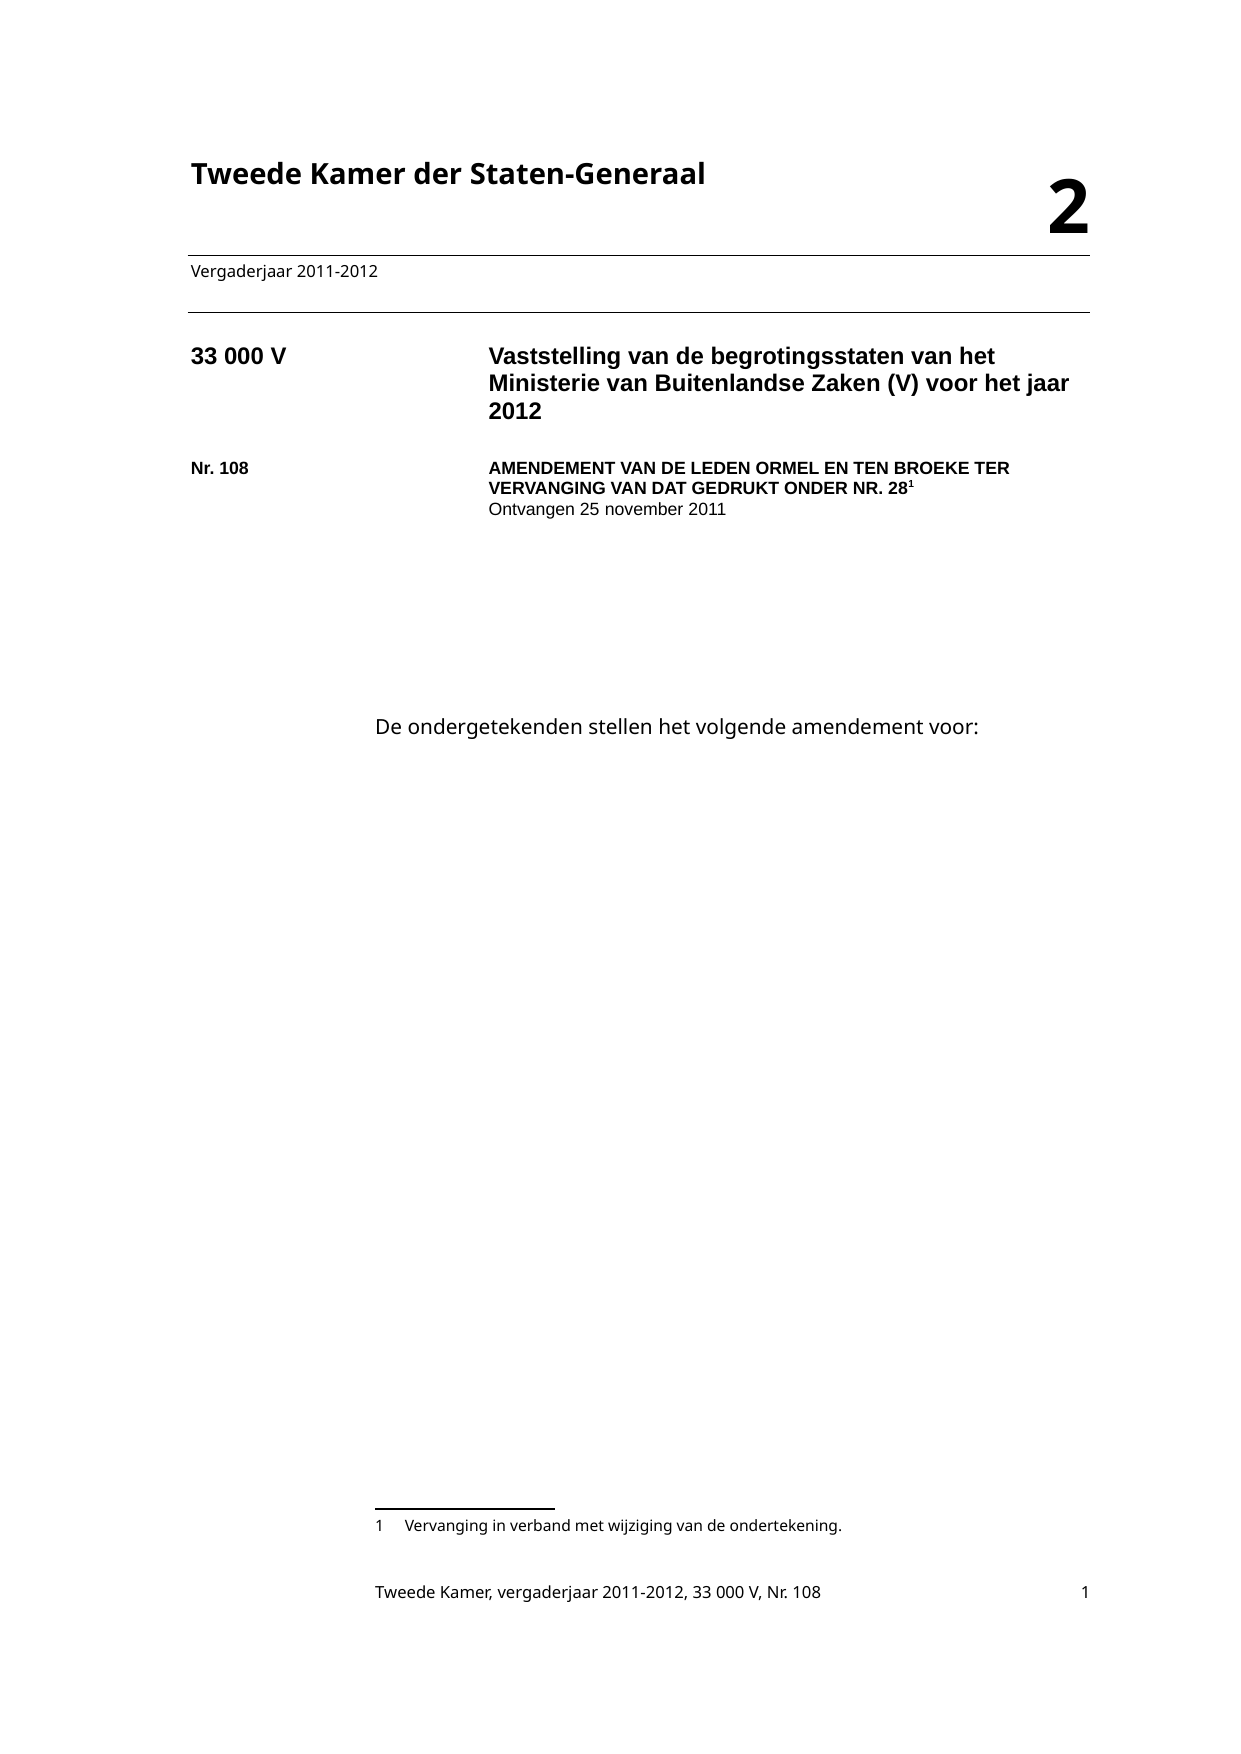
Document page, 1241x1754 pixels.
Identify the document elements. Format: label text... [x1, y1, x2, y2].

table_header 2 [910, 150, 1090, 255]
table_cell [485, 256, 1090, 312]
table_cell AMENDEMENT VAN DE LEDEN ORMEL EN TEN BROEKE TER VERVANGING VAN DAT GEDRUKT ONDER NR. 28 Ontvangen 25 november 2011 [485, 455, 1090, 594]
table_cell 33 000 V [188, 339, 485, 454]
table_header Tweede Kamer der Staten-Generaal [188, 150, 909, 255]
table_cell [485, 313, 1090, 339]
text De ondergetekenden stellen het volgende amendement voor: [375, 712, 1090, 741]
table_cell Vaststelling van de begrotingsstaten van het Ministerie van Buitenlandse Zaken (V) voor het jaar 2012 [485, 339, 1090, 454]
table_cell Nr. 108 [188, 455, 485, 594]
table_cell Vergaderjaar 2011-2012 [188, 256, 485, 312]
table_cell [188, 313, 485, 339]
